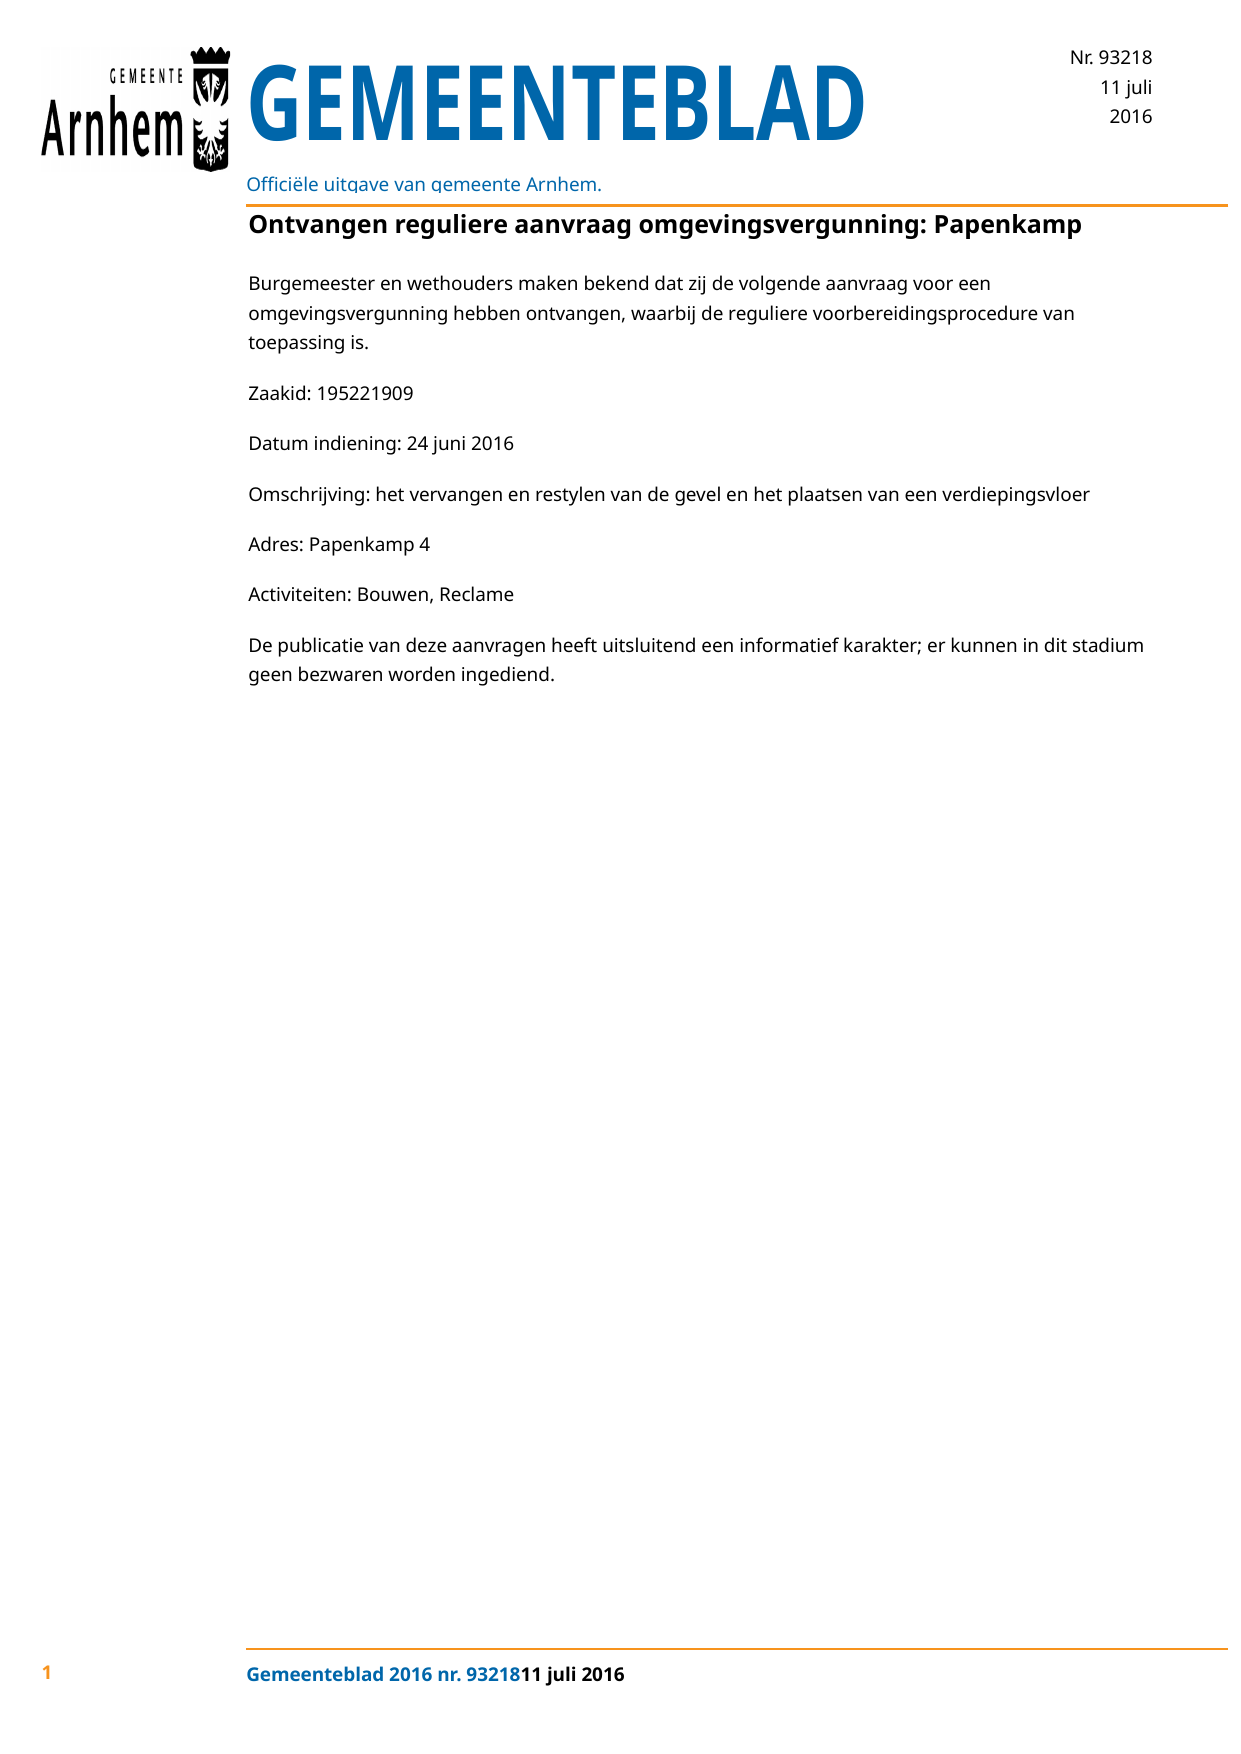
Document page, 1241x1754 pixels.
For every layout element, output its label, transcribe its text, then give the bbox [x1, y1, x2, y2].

picture [41, 47, 231, 172]
text De publicatie van deze aanvragen heeft uitsluitend een informatief karakter; er kunnen in dit stadium geen bezwaren worden ingediend. [248, 632, 1152, 687]
text Ontvangen reguliere aanvraag omgevingsvergunning: Papenkamp [248, 207, 1152, 241]
text Adres: Papenkamp 4 [248, 531, 1152, 557]
text Activiteiten: Bouwen, Reclame [248, 582, 1152, 607]
text Omschrijving: het vervangen en restylen van de gevel en het plaatsen van een verdiepingsvloer [248, 481, 1152, 506]
text Burgemeester en wethouders maken bekend dat zij de volgende aanvraag voor een omgevingsvergunning hebben ontvangen, waarbij de reguliere voorbereidingsprocedure van toepassing is. [248, 270, 1152, 355]
text Zaakid: 195221909 [248, 380, 1152, 406]
text Datum indiening: 24 juni 2016 [248, 430, 1152, 456]
